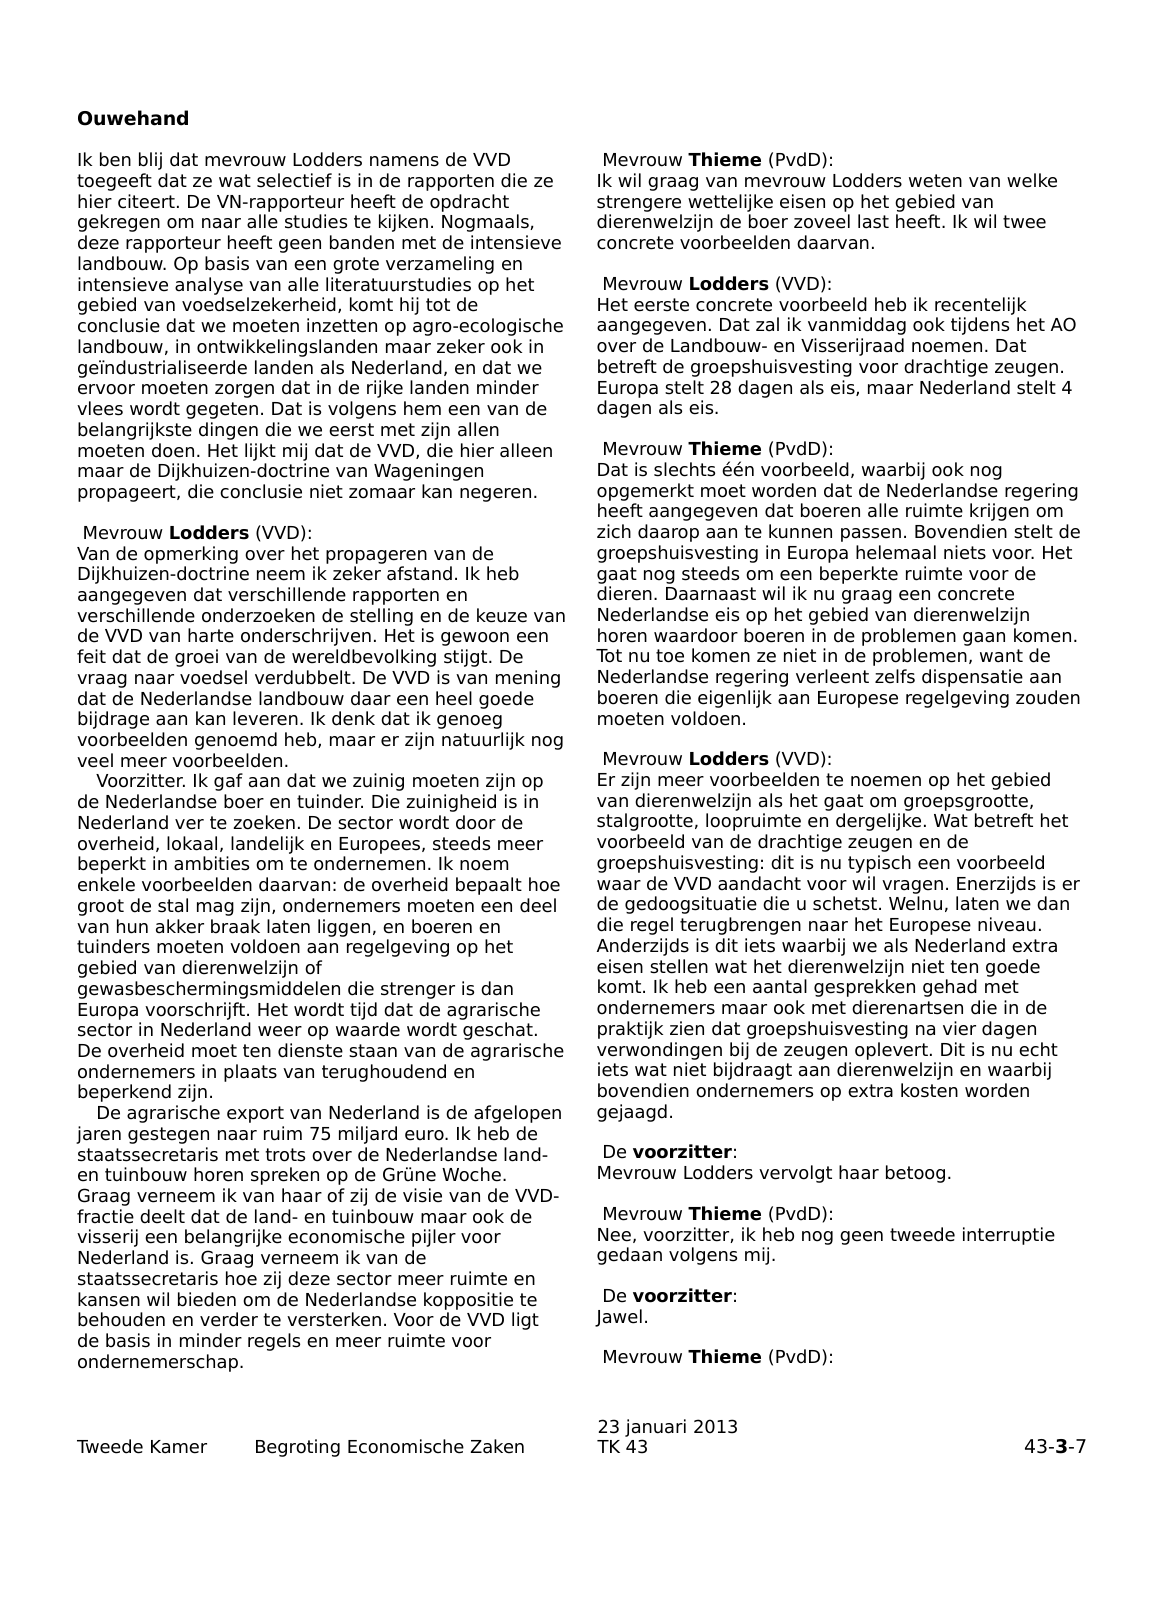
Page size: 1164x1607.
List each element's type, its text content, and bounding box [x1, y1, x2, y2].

text Het eerste concrete voorbeeld heb ik recentelijk aangegeven. Dat zal ik vanmiddag ook tijdens het AO over de Landbouw- en Visserijraad noemen. Dat betreft de groepshuisvesting voor drachtige zeugen. Europa stelt 28 dagen als eis, maar Nederland stelt 4 dagen als eis. [596, 294, 1087, 419]
text Ik ben blij dat mevrouw Lodders namens de VVD toegeeft dat ze wat selectief is in de rapporten die ze hier citeert. De VN-rapporteur heeft de opdracht gekregen om naar alle studies te kijken. Nogmaals, deze rapporteur heeft geen banden met de intensieve landbouw. Op basis van een grote verzameling en intensieve analyse van alle literatuurstudies op het gebied van voedselzekerheid, komt hij tot de conclusie dat we moeten inzetten op agro-ecologische landbouw, in ontwikkelingslanden maar zeker ook in geïndustrialiseerde landen als Nederland, en dat we ervoor moeten zorgen dat in de rijke landen minder vlees wordt gegeten. Dat is volgens hem een van de belangrijkste dingen die we eerst met zijn allen moeten doen. Het lijkt mij dat de VVD, die hier alleen maar de Dijkhuizen-doctrine van Wageningen propageert, die conclusie niet zomaar kan negeren. [77, 150, 567, 503]
text Mevrouw Thieme (PvdD): [596, 1347, 1087, 1368]
text Mevrouw Thieme (PvdD): [596, 1204, 1087, 1224]
text Jawel. [596, 1307, 1087, 1327]
text De agrarische export van Nederland is de afgelopen jaren gestegen naar ruim 75 miljard euro. Ik heb de staatssecretaris met trots over de Nederlandse land- en tuinbouw horen spreken op de Grüne Woche. Graag verneem ik van haar of zij de visie van de VVD-fractie deelt dat de land- en tuinbouw maar ook de visserij een belangrijke economische pijler voor Nederland is. Graag verneem ik van de staatssecretaris hoe zij deze sector meer ruimte en kansen wil bieden om de Nederlandse koppositie te behouden en verder te versterken. Voor de VVD ligt de basis in minder regels en meer ruimte voor ondernemerschap. [77, 1103, 567, 1372]
text Mevrouw Thieme (PvdD): [596, 439, 1087, 460]
text Mevrouw Lodders (VVD): [596, 749, 1087, 770]
text Ik wil graag van mevrouw Lodders weten van welke strengere wettelijke eisen op het gebied van dierenwelzijn de boer zoveel last heeft. Ik wil twee concrete voorbeelden daarvan. [596, 171, 1087, 254]
text Van de opmerking over het propageren van de Dijkhuizen-doctrine neem ik zeker afstand. Ik heb aangegeven dat verschillende rapporten en verschillende onderzoeken de stelling en de keuze van de VVD van harte onderschrijven. Het is gewoon een feit dat de groei van de wereldbevolking stijgt. De vraag naar voedsel verdubbelt. De VVD is van mening dat de Nederlandse landbouw daar een heel goede bijdrage aan kan leveren. Ik denk dat ik genoeg voorbeelden genoemd heb, maar er zijn natuurlijk nog veel meer voorbeelden. [77, 543, 567, 771]
text Voorzitter. Ik gaf aan dat we zuinig moeten zijn op de Nederlandse boer en tuinder. Die zuinigheid is in Nederland ver te zoeken. De sector wordt door de overheid, lokaal, landelijk en Europees, steeds meer beperkt in ambities om te ondernemen. Ik noem enkele voorbeelden daarvan: de overheid bepaalt hoe groot de stal mag zijn, ondernemers moeten een deel van hun akker braak laten liggen, en boeren en tuinders moeten voldoen aan regelgeving op het gebied van dierenwelzijn of gewasbeschermingsmiddelen die strenger is dan Europa voorschrijft. Het wordt tijd dat de agrarische sector in Nederland weer op waarde wordt geschat. De overheid moet ten dienste staan van de agrarische ondernemers in plaats van terughoudend en beperkend zijn. [77, 771, 567, 1103]
text Mevrouw Lodders vervolgt haar betoog. [596, 1163, 1087, 1184]
text De voorzitter: [596, 1142, 1087, 1163]
text Er zijn meer voorbeelden te noemen op het gebied van dierenwelzijn als het gaat om groepsgrootte, stalgrootte, loopruimte en dergelijke. Wat betreft het voorbeeld van de drachtige zeugen en de groepshuisvesting: dit is nu typisch een voorbeeld waar de VVD aandacht voor wil vragen. Enerzijds is er de gedoogsituatie die u schetst. Welnu, laten we dan die regel terugbrengen naar het Europese niveau. Anderzijds is dit iets waarbij we als Nederland extra eisen stellen wat het dierenwelzijn niet ten goede komt. Ik heb een aantal gesprekken gehad met ondernemers maar ook met dierenartsen die in de praktijk zien dat groepshuisvesting na vier dagen verwondingen bij de zeugen oplevert. Dit is nu echt iets wat niet bijdraagt aan dierenwelzijn en waarbij bovendien ondernemers op extra kosten worden gejaagd. [596, 770, 1087, 1122]
text Mevrouw Thieme (PvdD): [596, 150, 1087, 171]
text Mevrouw Lodders (VVD): [596, 274, 1087, 294]
text Dat is slechts één voorbeeld, waarbij ook nog opgemerkt moet worden dat de Nederlandse regering heeft aangegeven dat boeren alle ruimte krijgen om zich daarop aan te kunnen passen. Bovendien stelt de groepshuisvesting in Europa helemaal niets voor. Het gaat nog steeds om een beperkte ruimte voor de dieren. Daarnaast wil ik nu graag een concrete Nederlandse eis op het gebied van dierenwelzijn horen waardoor boeren in de problemen gaan komen. Tot nu toe komen ze niet in de problemen, want de Nederlandse regering verleent zelfs dispensatie aan boeren die eigenlijk aan Europese regelgeving zouden moeten voldoen. [596, 460, 1087, 729]
text Mevrouw Lodders (VVD): [77, 523, 567, 543]
text De voorzitter: [596, 1286, 1087, 1307]
text Nee, voorzitter, ik heb nog geen tweede interruptie gedaan volgens mij. [596, 1224, 1087, 1266]
